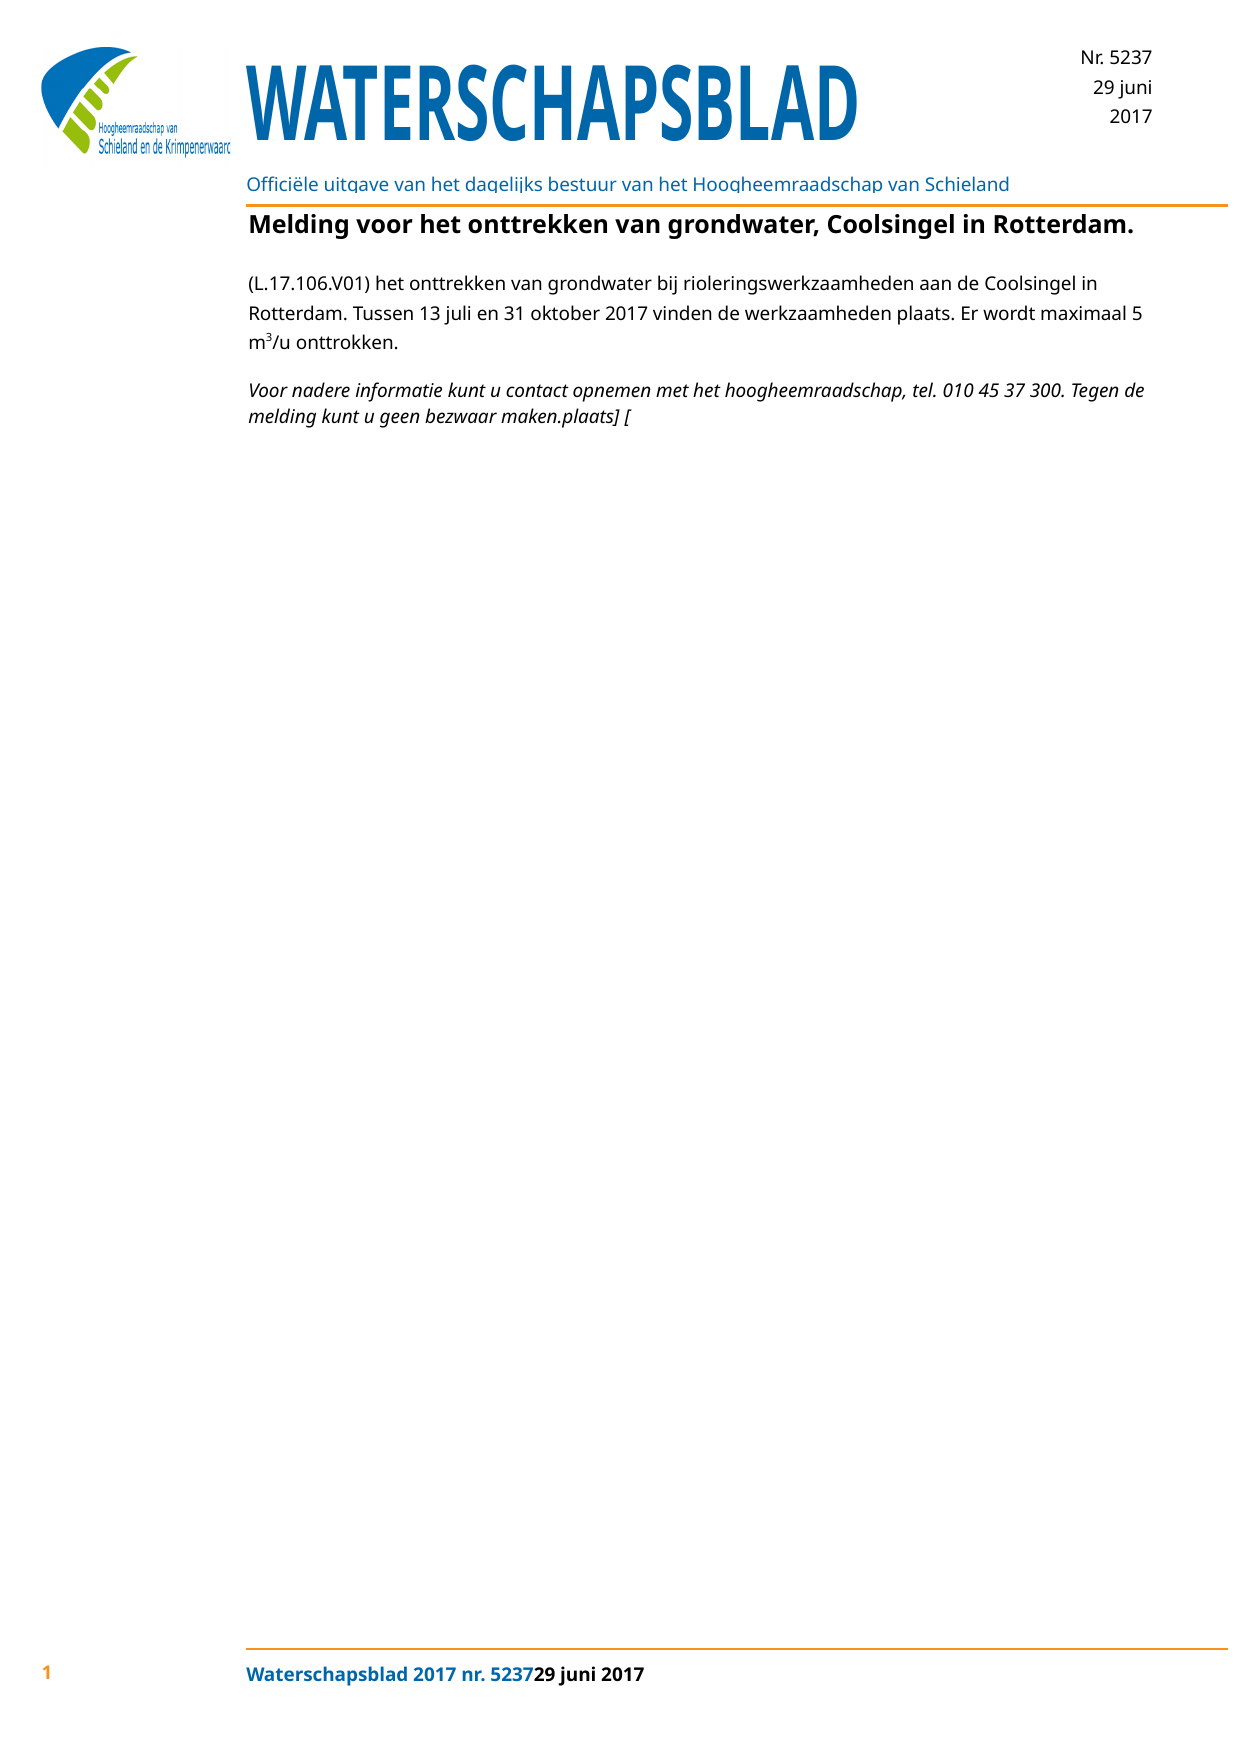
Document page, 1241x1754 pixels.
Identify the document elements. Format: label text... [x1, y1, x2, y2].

picture [41, 47, 231, 172]
text Melding voor het onttrekken van grondwater, Coolsingel in Rotterdam. [248, 207, 1152, 241]
text Voor nadere informatie kunt u contact opnemen met het hoogheemraadschap, tel. 010 45 37 300. Tegen de melding kunt u geen bezwaar maken.plaats] [ [248, 377, 1152, 429]
text (L.17.106.V01) het onttrekken van grondwater bij rioleringswerkzaamheden aan de Coolsingel in Rotterdam. Tussen 13 juli en 31 oktober 2017 vinden de werkzaamheden plaats. Er wordt maximaal 5 m3/u onttrokken. [248, 270, 1152, 355]
